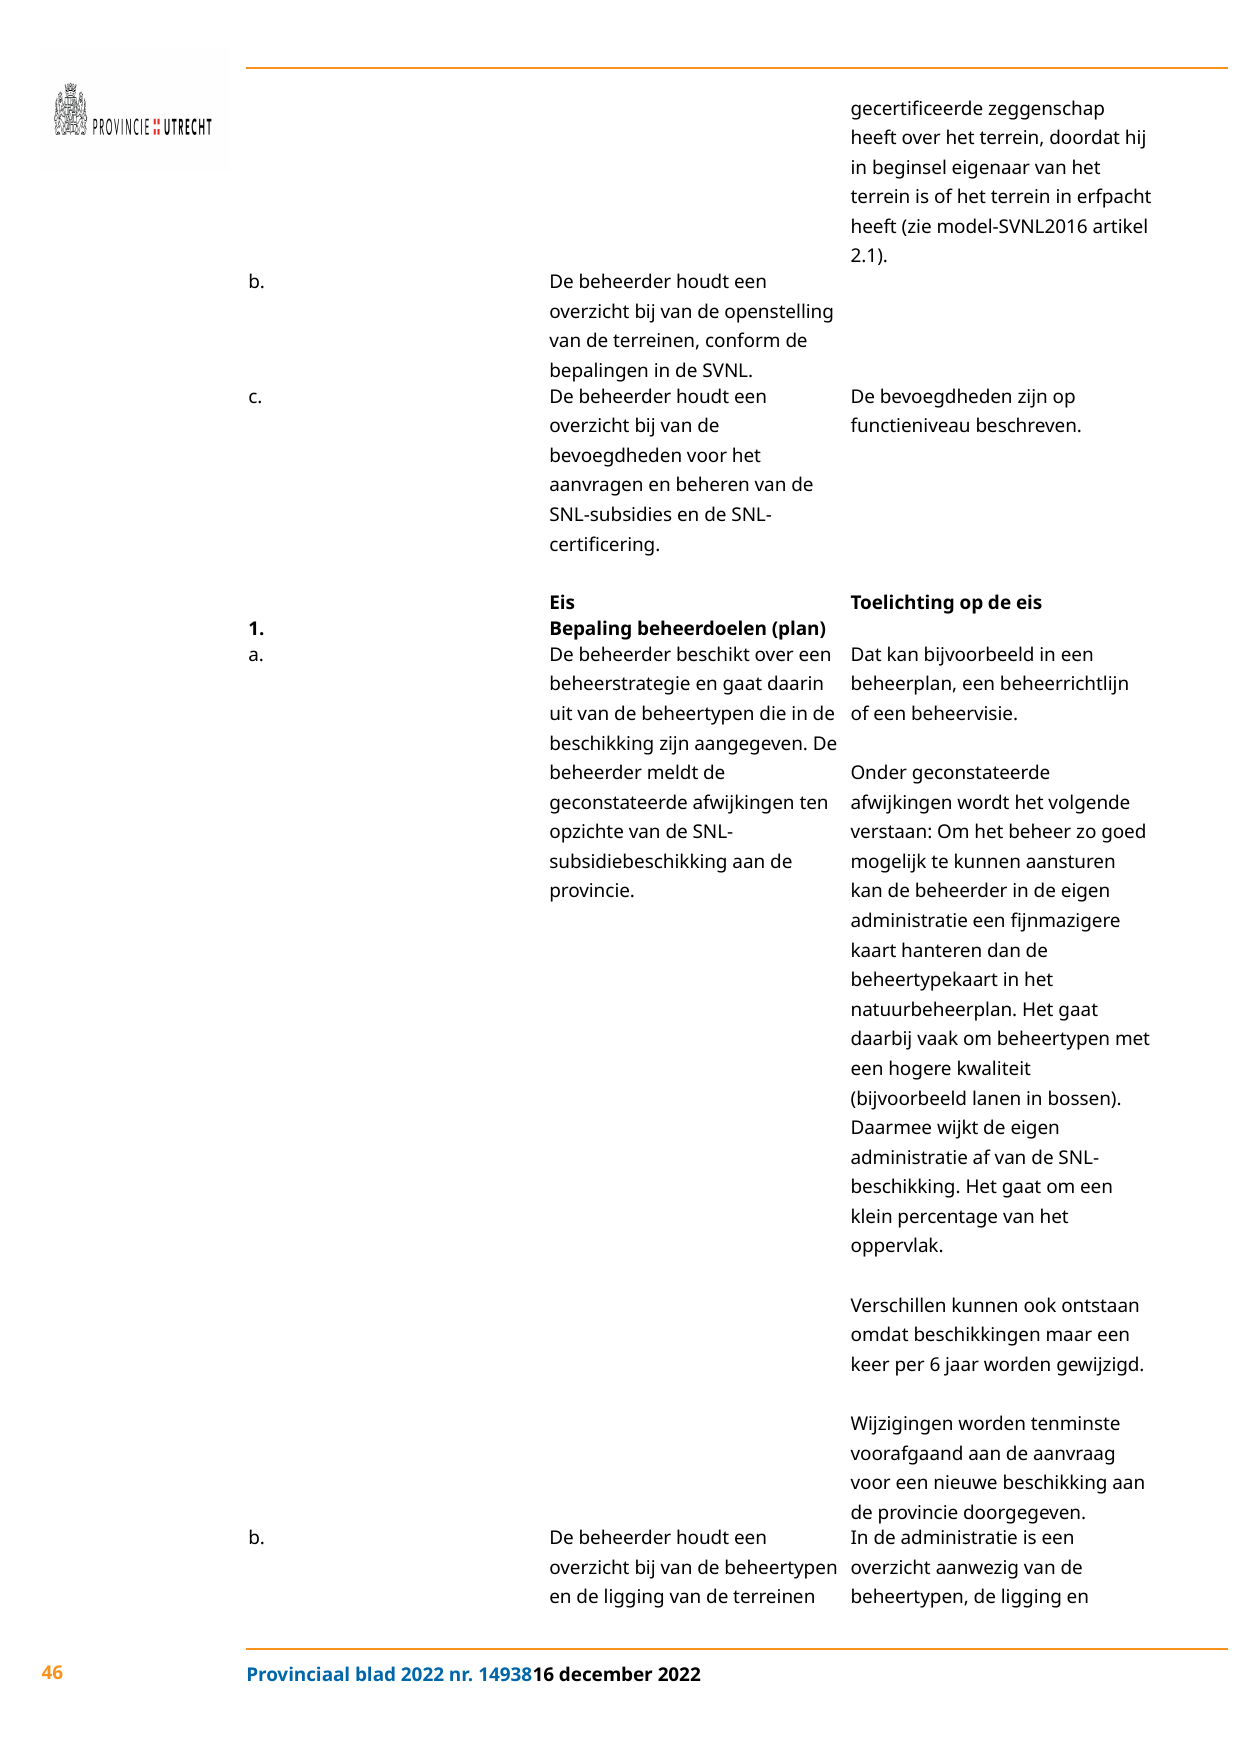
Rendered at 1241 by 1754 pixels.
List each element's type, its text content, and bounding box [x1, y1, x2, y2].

table_cell c. [248, 383, 549, 557]
table_cell De bevoegdheden zijn op functieniveau beschreven. [850, 383, 1152, 557]
table_header [248, 590, 549, 615]
table_cell a. [248, 641, 549, 1524]
table_cell b. [248, 269, 549, 383]
table_header Toelichting op de eis [850, 590, 1152, 615]
table_cell gecertificeerde zeggenschap heeft over het terrein, doordat hij in beginsel eigenaar van het terrein is of het terrein in erfpacht heeft (zie model-SVNL2016 artikel 2.1). [850, 95, 1152, 268]
table_header Eis [549, 590, 850, 615]
table_cell [248, 95, 549, 268]
table_cell [549, 95, 850, 268]
table_cell b. [248, 1525, 549, 1609]
table_cell 1. [248, 615, 549, 641]
table_cell De beheerder houdt een overzicht bij van de beheertypen en de ligging van de terreinen [549, 1525, 850, 1609]
table_cell Bepaling beheerdoelen (plan) [549, 615, 850, 641]
table_cell De beheerder beschikt over een beheerstrategie en gaat daarin uit van de beheertypen die in de beschikking zijn aangegeven. De beheerder meldt de geconstateerde afwijkingen ten opzichte van de SNL-subsidiebeschikking aan de provincie. [549, 641, 850, 1524]
table_cell In de administratie is een overzicht aanwezig van de beheertypen, de ligging en [850, 1525, 1152, 1609]
table_cell De beheerder houdt een overzicht bij van de openstelling van de terreinen, conform de bepalingen in de SVNL. [549, 269, 850, 383]
table_cell De beheerder houdt een overzicht bij van de bevoegdheden voor het aanvragen en beheren van de SNL-subsidies en de SNL-certificering. [549, 383, 850, 557]
picture [41, 47, 231, 172]
table_cell Dat kan bijvoorbeeld in een beheerplan, een beheerrichtlijn of een beheervisie. Onder geconstateerde afwijkingen wordt het volgende verstaan: Om het beheer zo goed mogelijk te kunnen aansturen kan de beheerder in de eigen administratie een fijnmazigere kaart hanteren dan de beheertypekaart in het natuurbeheerplan. Het gaat daarbij vaak om beheertypen met een hogere kwaliteit (bijvoorbeeld lanen in bossen). Daarmee wijkt de eigen administratie af van de SNL-beschikking. Het gaat om een klein percentage van het oppervlak. Verschillen kunnen ook ontstaan omdat beschikkingen maar een keer per 6 jaar worden gewijzigd. Wijzigingen worden tenminste voorafgaand aan de aanvraag voor een nieuwe beschikking aan de provincie doorgegeven. [850, 641, 1152, 1524]
table_cell [850, 615, 1152, 641]
table_cell [850, 269, 1152, 383]
